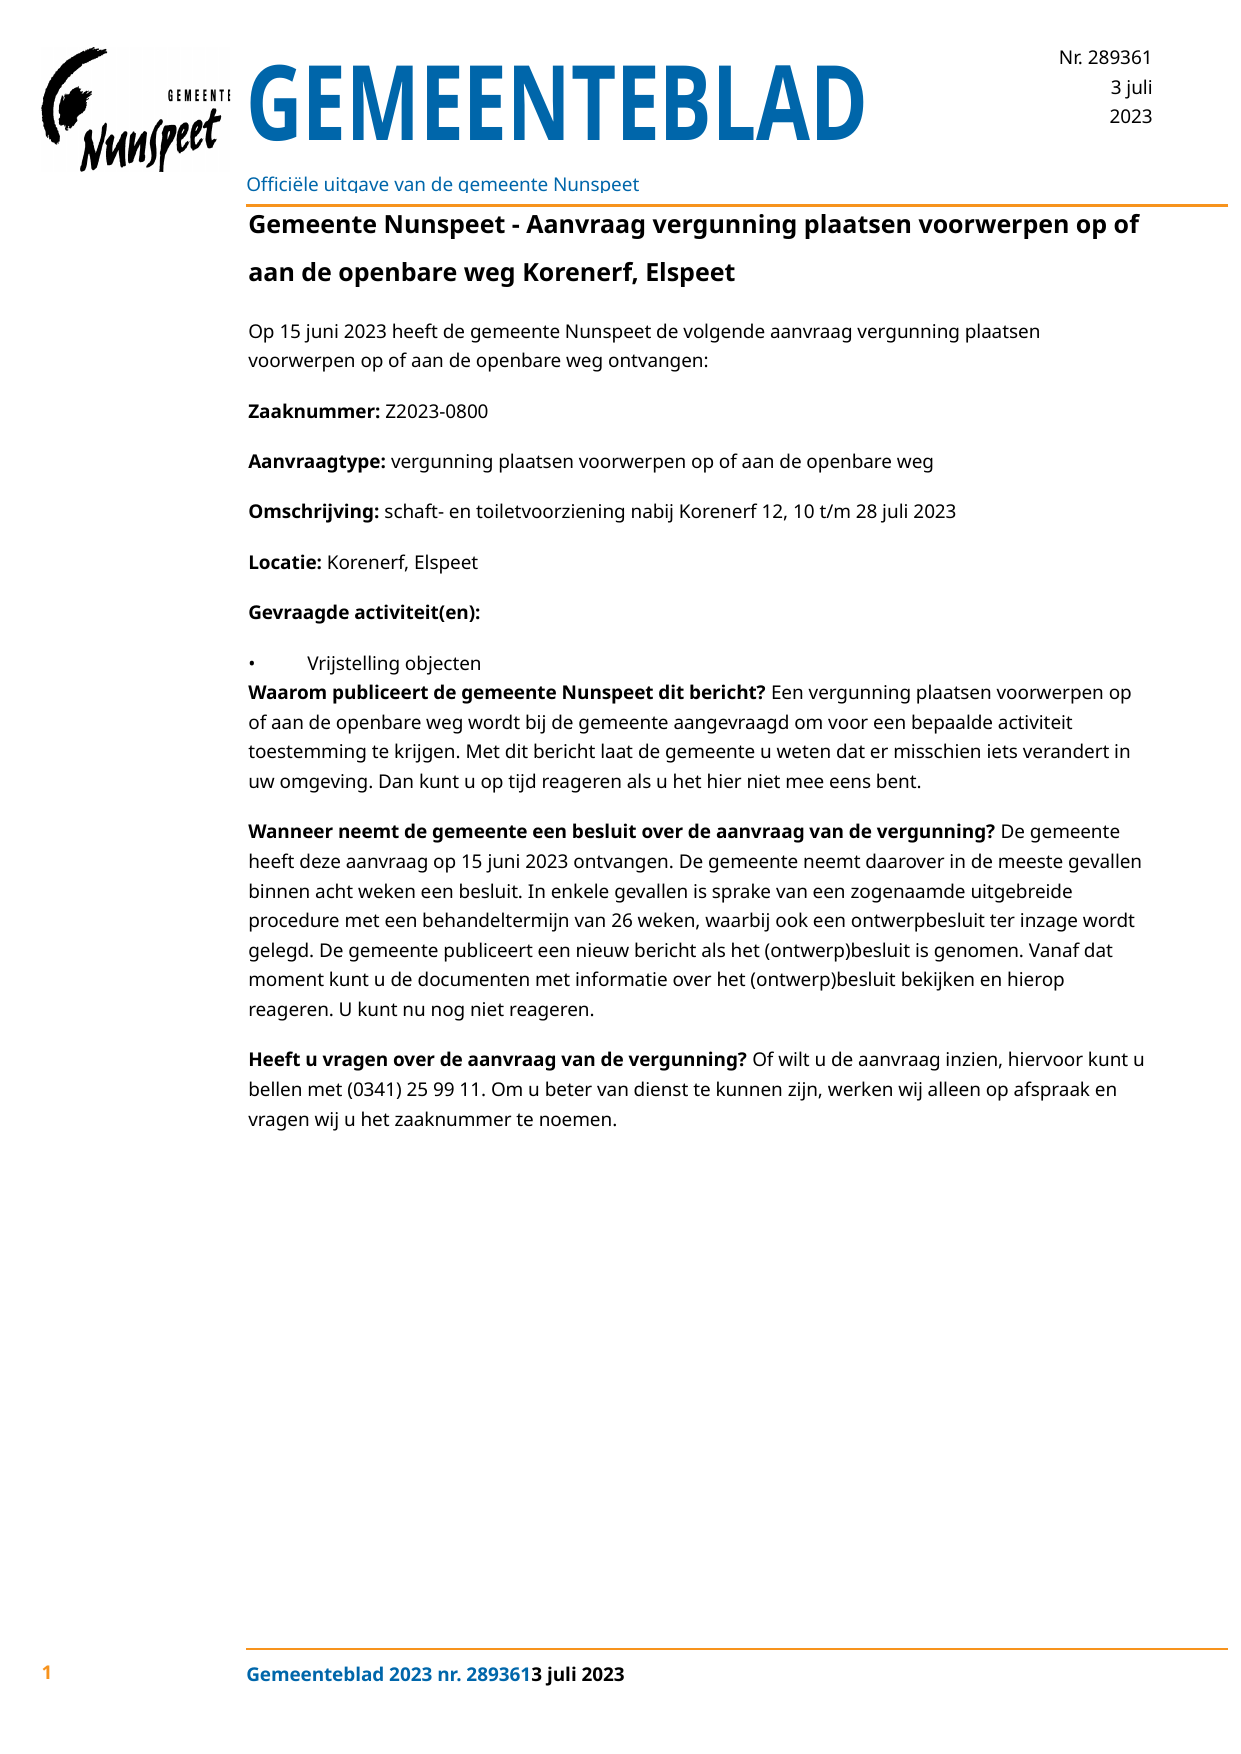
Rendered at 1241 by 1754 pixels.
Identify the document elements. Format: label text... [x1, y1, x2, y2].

text Aanvraagtype: vergunning plaatsen voorwerpen op of aan de openbare weg [248, 448, 1152, 474]
text Zaaknummer: Z2023-0800 [248, 398, 1152, 424]
text Heeft u vragen over de aanvraag van de vergunning? Of wilt u de aanvraag inzien, hiervoor kunt u bellen met (0341) 25 99 11. Om u beter van dienst te kunnen zijn, werken wij alleen op afspraak en vragen wij u het zaaknummer te noemen. [248, 1047, 1152, 1132]
text Omschrijving: schaft- en toiletvoorziening nabij Korenerf 12, 10 t/m 28 juli 2023 [248, 499, 1152, 524]
picture [41, 47, 231, 172]
text Gevraagde activiteit(en): [248, 599, 1152, 625]
text Op 15 juni 2023 heeft de gemeente Nunspeet de volgende aanvraag vergunning plaatsen voorwerpen op of aan de openbare weg ontvangen: [248, 318, 1152, 373]
text Wanneer neemt de gemeente een besluit over de aanvraag van de vergunning? De gemeente heeft deze aanvraag op 15 juni 2023 ontvangen. De gemeente neemt daarover in de meeste gevallen binnen acht weken een besluit. In enkele gevallen is sprake van een zogenaamde uitgebreide procedure met een behandeltermijn van 26 weken, waarbij ook een ontwerpbesluit ter inzage wordt gelegd. De gemeente publiceert een nieuw bericht als het (ontwerp)besluit is genomen. Vanaf dat moment kunt u de documenten met informatie over het (ontwerp)besluit bekijken en hierop reageren. U kunt nu nog niet reageren. [248, 819, 1152, 1022]
text Waarom publiceert de gemeente Nunspeet dit bericht? Een vergunning plaatsen voorwerpen op of aan de openbare weg wordt bij de gemeente aangevraagd om voor een bepaalde activiteit toestemming te krijgen. Met dit bericht laat de gemeente u weten dat er misschien iets verandert in uw omgeving. Dan kunt u op tijd reageren als u het hier niet mee eens bent. [248, 679, 1152, 794]
text Gemeente Nunspeet - Aanvraag vergunning plaatsen voorwerpen op of aan de openbare weg Korenerf, Elspeet [248, 207, 1152, 288]
text Locatie: Korenerf, Elspeet [248, 549, 1152, 575]
list Vrijstelling objecten [248, 650, 1152, 676]
